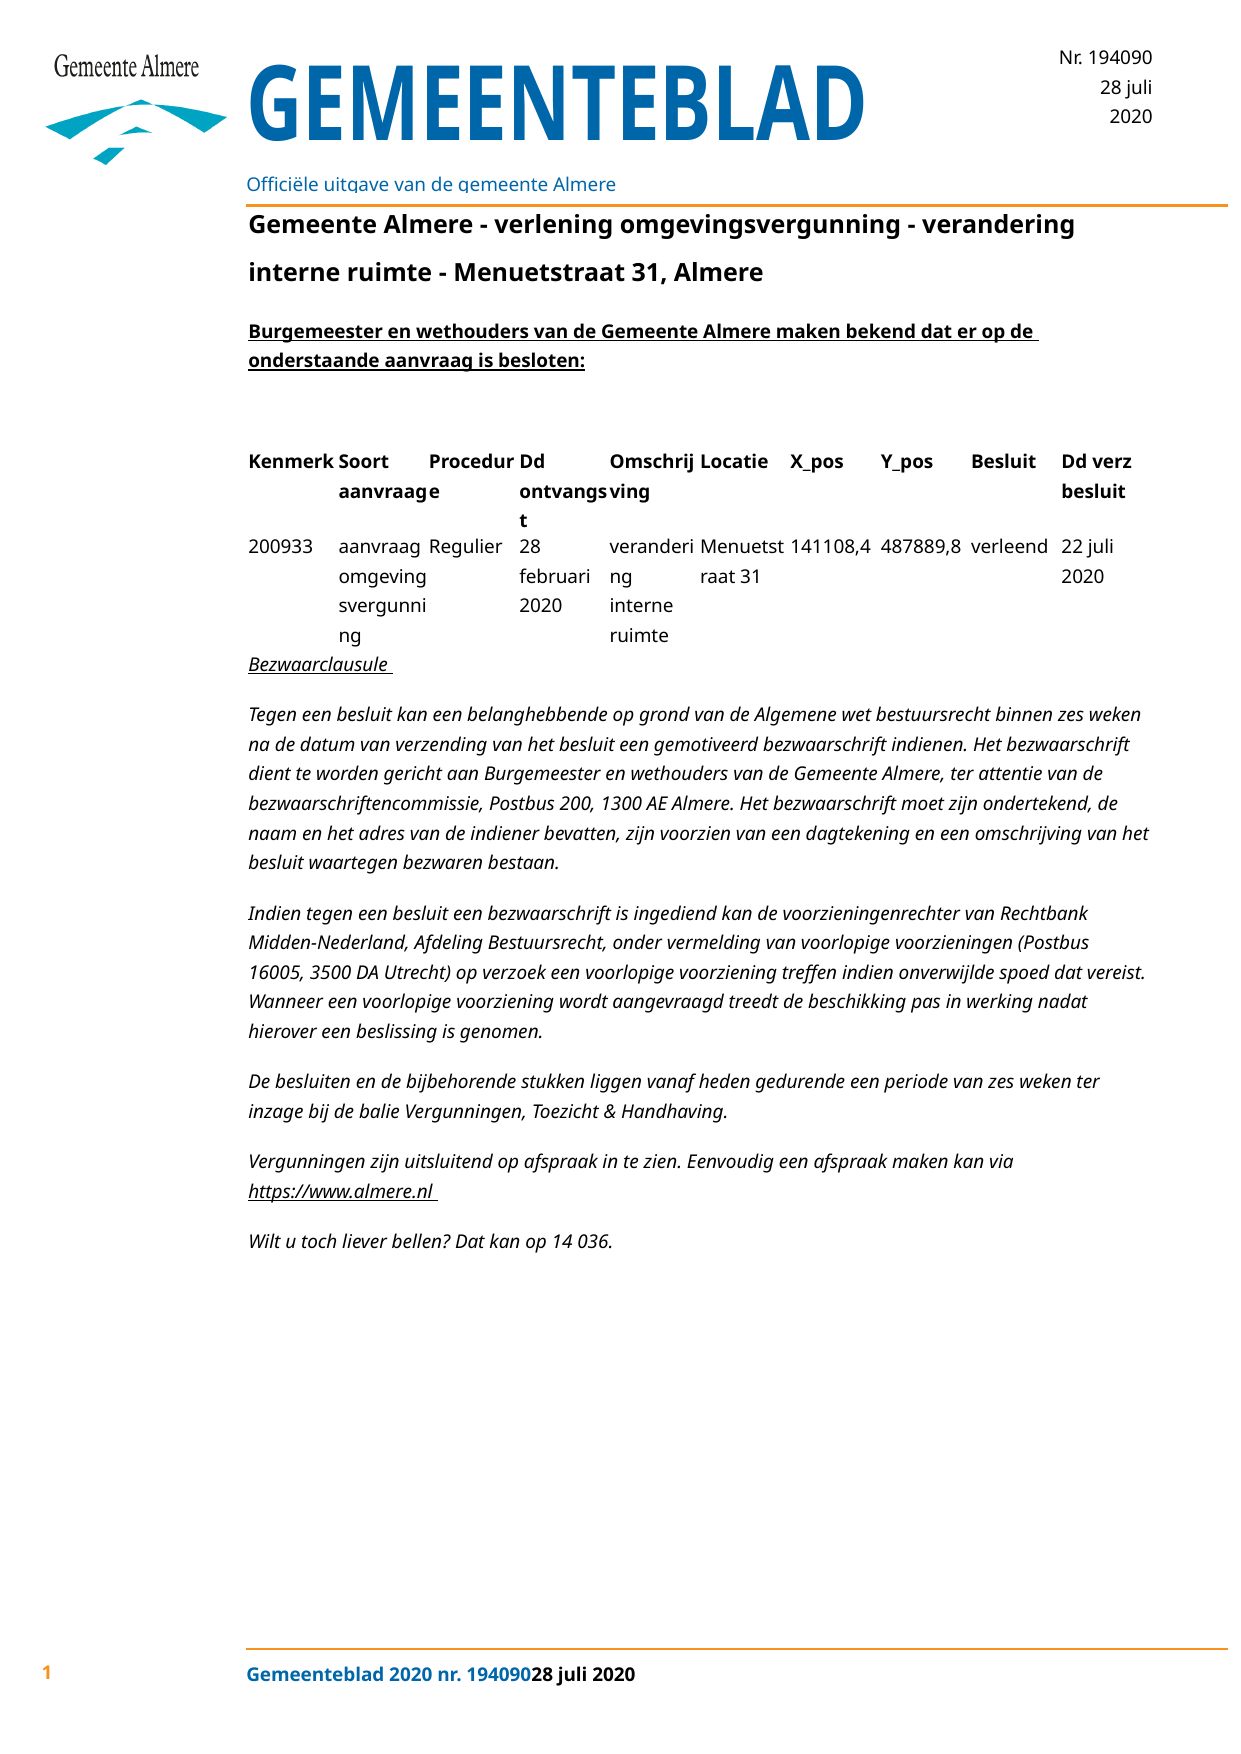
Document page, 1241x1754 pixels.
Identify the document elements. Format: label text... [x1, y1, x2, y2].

table_cell 141108,4 [790, 533, 881, 648]
table_header Kenmerk [248, 449, 338, 533]
picture [41, 47, 231, 172]
text Wilt u toch liever bellen? Dat kan op 14 036. [248, 1228, 1152, 1254]
table_header Dd verz besluit [1061, 449, 1152, 533]
table_header Omschrijving [609, 449, 700, 533]
table_cell verandering interne ruimte [609, 533, 700, 648]
text De besluiten en de bijbehorende stukken liggen vanaf heden gedurende een periode van zes weken ter inzage bij de balie Vergunningen, Toezicht & Handhaving. [248, 1068, 1152, 1124]
table_cell 28 februari 2020 [519, 533, 609, 648]
table_header Procedure [429, 449, 519, 533]
table_header Soort aanvraag [338, 449, 429, 533]
table_cell 487889,8 [881, 533, 971, 648]
table_cell 22 juli 2020 [1061, 533, 1152, 648]
table_cell 200933 [248, 533, 338, 648]
table_cell aanvraag omgevingsvergunning [338, 533, 429, 648]
table_cell verleend [971, 533, 1061, 648]
text Bezwaarclausule [248, 651, 1152, 677]
table_header Dd ontvangst [519, 449, 609, 533]
text Tegen een besluit kan een belanghebbende op grond van de Algemene wet bestuursrecht binnen zes weken na de datum van verzending van het besluit een gemotiveerd bezwaarschrift indienen. Het bezwaarschrift dient te worden gericht aan Burgemeester en wethouders van de Gemeente Almere, ter attentie van de bezwaarschriftencommissie, Postbus 200, 1300 AE Almere. Het bezwaarschrift moet zijn ondertekend, de naam en het adres van de indiener bevatten, zijn voorzien van een dagtekening en een omschrijving van het besluit waartegen bezwaren bestaan. [248, 701, 1152, 875]
text Vergunningen zijn uitsluitend op afspraak in te zien. Eenvoudig een afspraak maken kan via https://www.almere.nl [248, 1148, 1152, 1204]
table_cell Menuetstraat 31 [700, 533, 790, 648]
text Gemeente Almere - verlening omgevingsvergunning - verandering interne ruimte - Menuetstraat 31, Almere [248, 207, 1152, 288]
table_header X_pos [790, 449, 881, 533]
text Burgemeester en wethouders van de Gemeente Almere maken bekend dat er op de onderstaande aanvraag is besloten: [248, 318, 1152, 373]
text Indien tegen een besluit een bezwaarschrift is ingediend kan de voorzieningenrechter van Rechtbank Midden-Nederland, Afdeling Bestuursrecht, onder vermelding van voorlopige voorzieningen (Postbus 16005, 3500 DA Utrecht) op verzoek een voorlopige voorziening treffen indien onverwijlde spoed dat vereist. Wanneer een voorlopige voorziening wordt aangevraagd treedt de beschikking pas in werking nadat hierover een beslissing is genomen. [248, 900, 1152, 1044]
table_cell Regulier [429, 533, 519, 648]
table_header Y_pos [881, 449, 971, 533]
table_header Besluit [971, 449, 1061, 533]
table_header Locatie [700, 449, 790, 533]
